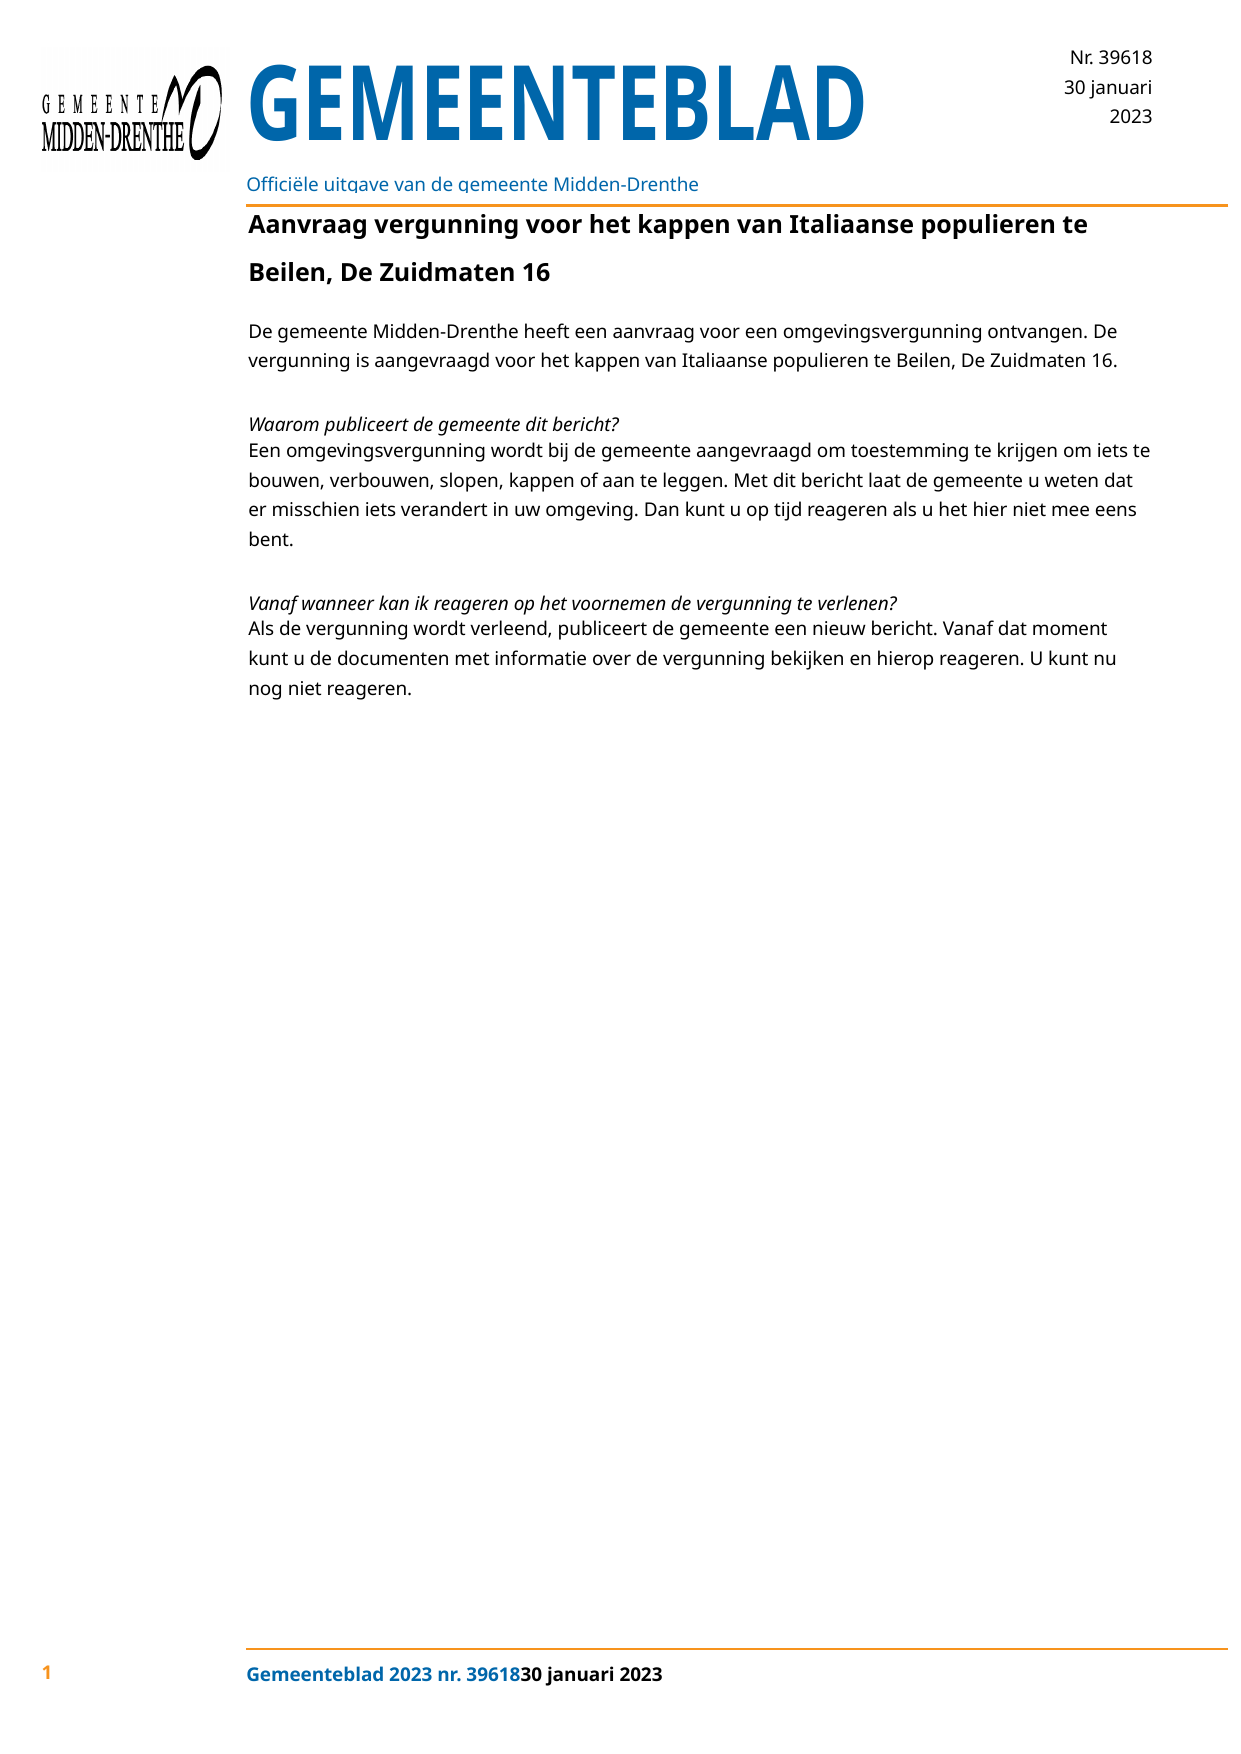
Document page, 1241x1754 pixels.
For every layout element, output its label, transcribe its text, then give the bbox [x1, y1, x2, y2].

text Een omgevingsvergunning wordt bij de gemeente aangevraagd om toestemming te krijgen om iets te bouwen, verbouwen, slopen, kappen of aan te leggen. Met dit bericht laat de gemeente u weten dat er misschien iets verandert in uw omgeving. Dan kunt u op tijd reageren als u het hier niet mee eens bent. [248, 437, 1152, 552]
text Waarom publiceert de gemeente dit bericht? [248, 411, 1152, 437]
text Vanaf wanneer kan ik reageren op het voornemen de vergunning te verlenen? [248, 590, 1152, 616]
text Aanvraag vergunning voor het kappen van Italiaanse populieren te Beilen, De Zuidmaten 16 [248, 207, 1152, 288]
picture [41, 47, 231, 172]
text De gemeente Midden-Drenthe heeft een aanvraag voor een omgevingsvergunning ontvangen. De vergunning is aangevraagd voor het kappen van Italiaanse populieren te Beilen, De Zuidmaten 16. [248, 318, 1152, 373]
text Als de vergunning wordt verleend, publiceert de gemeente een nieuw bericht. Vanaf dat moment kunt u de documenten met informatie over de vergunning bekijken en hierop reageren. U kunt nu nog niet reageren. [248, 616, 1152, 701]
